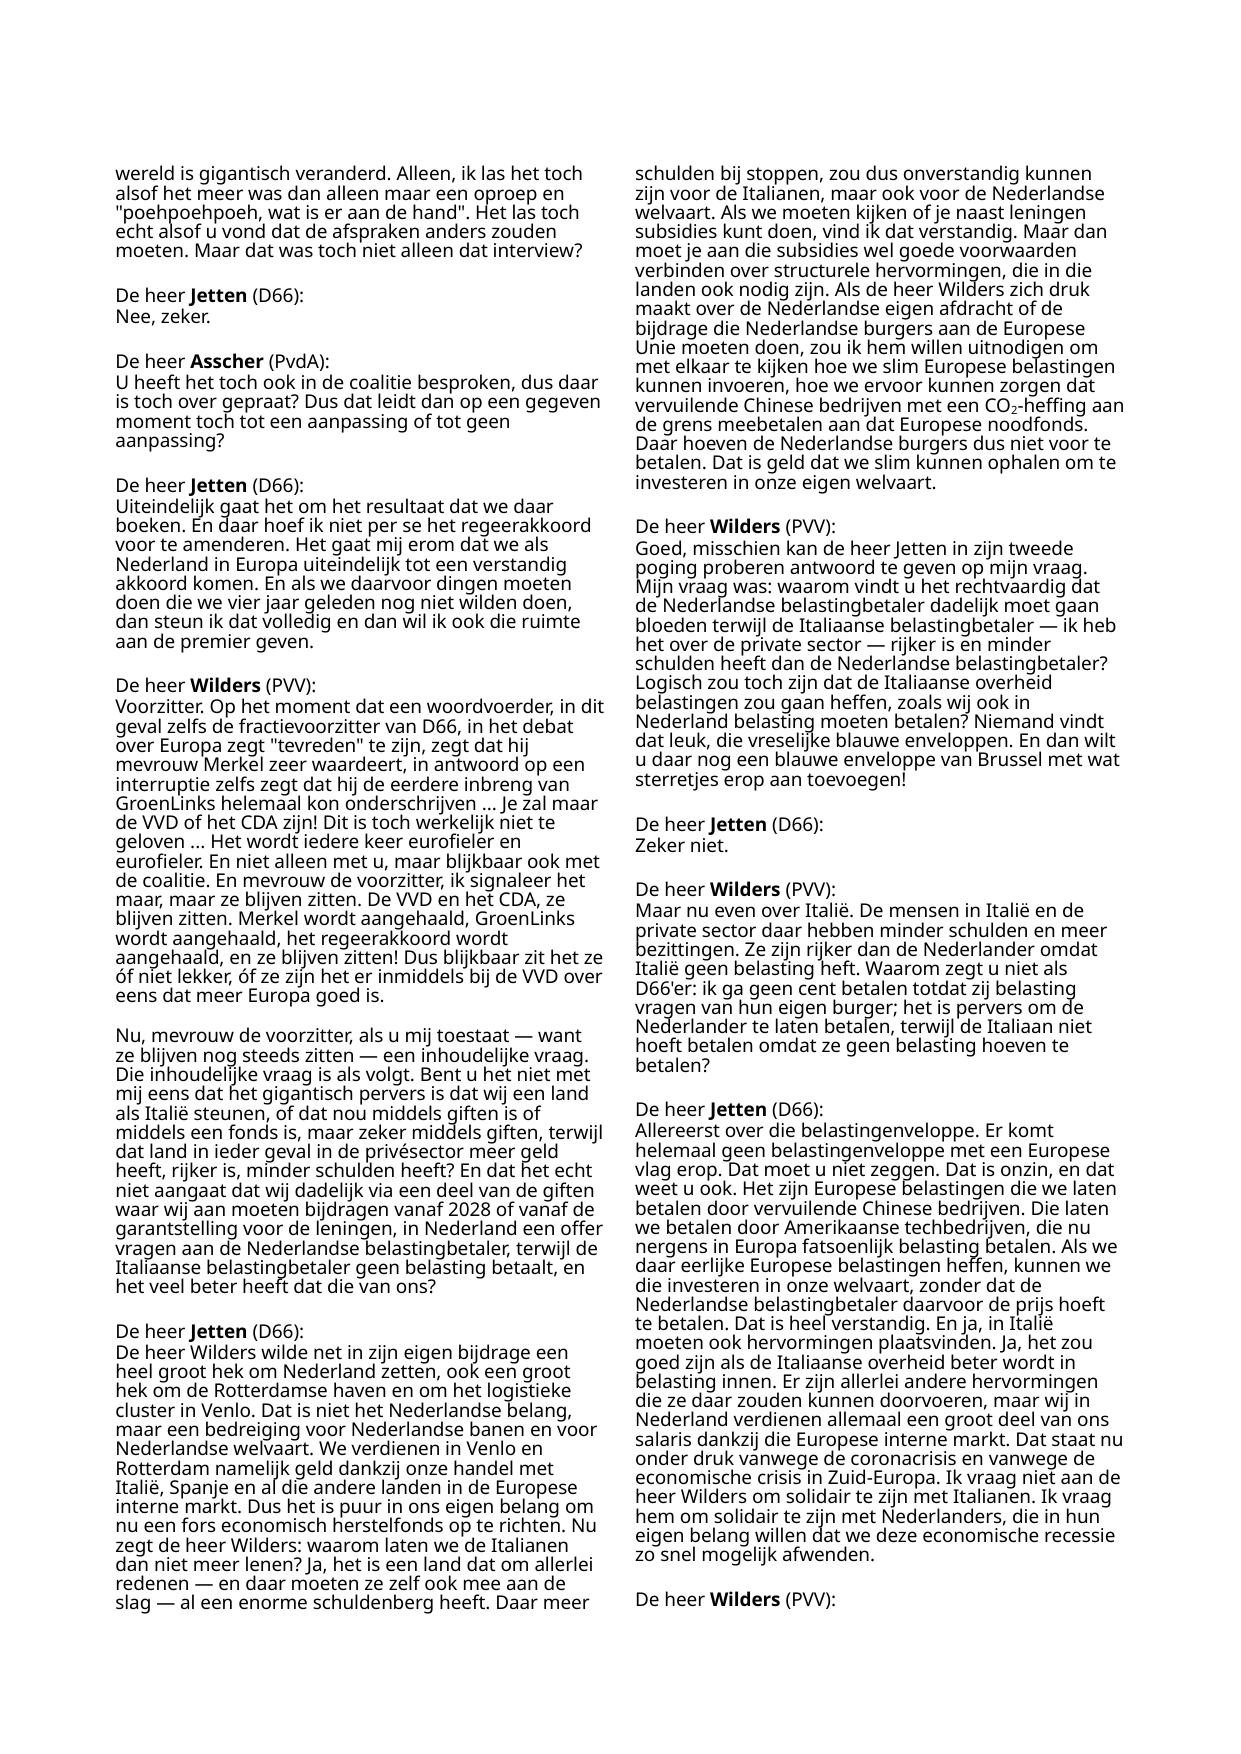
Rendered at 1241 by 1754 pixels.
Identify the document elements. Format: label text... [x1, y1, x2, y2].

text Allereerst over die belastingenveloppe. Er komt helemaal geen belastingenveloppe met een Europese vlag erop. Dat moet u niet zeggen. Dat is onzin, en dat weet u ook. Het zijn Europese belastingen die we laten betalen door vervuilende Chinese bedrijven. Die laten we betalen door Amerikaanse techbedrijven, die nu nergens in Europa fatsoenlijk belasting betalen. Als we daar eerlijke Europese belastingen heffen, kunnen we die investeren in onze welvaart, zonder dat de Nederlandse belastingbetaler daarvoor de prijs hoeft te betalen. Dat is heel verstandig. En ja, in Italië moeten ook hervormingen plaatsvinden. Ja, het zou goed zijn als de Italiaanse overheid beter wordt in belasting innen. Er zijn allerlei andere hervormingen die ze daar zouden kunnen doorvoeren, maar wij in Nederland verdienen allemaal een groot deel van ons salaris dankzij die Europese interne markt. Dat staat nu onder druk vanwege de coronacrisis en vanwege de economische crisis in Zuid-Europa. Ik vraag niet aan de heer Wilders om solidair te zijn met Italianen. Ik vraag hem om solidair te zijn met Nederlanders, die in hun eigen belang willen dat we deze economische recessie zo snel mogelijk afwenden. [635, 1122, 1125, 1566]
text schulden bij stoppen, zou dus onverstandig kunnen zijn voor de Italianen, maar ook voor de Nederlandse welvaart. Als we moeten kijken of je naast leningen subsidies kunt doen, vind ik dat verstandig. Maar dan moet je aan die subsidies wel goede voorwaarden verbinden over structurele hervormingen, die in die landen ook nodig zijn. Als de heer Wilders zich druk maakt over de Nederlandse eigen afdracht of de bijdrage die Nederlandse burgers aan de Europese Unie moeten doen, zou ik hem willen uitnodigen om met elkaar te kijken hoe we slim Europese belastingen kunnen invoeren, hoe we ervoor kunnen zorgen dat vervuilende Chinese bedrijven met een CO2-heffing aan de grens meebetalen aan dat Europese noodfonds. Daar hoeven de Nederlandse burgers dus niet voor te betalen. Dat is geld dat we slim kunnen ophalen om te investeren in onze eigen welvaart. [635, 165, 1125, 493]
text Voorzitter. Op het moment dat een woordvoerder, in dit geval zelfs de fractievoorzitter van D66, in het debat over Europa zegt "tevreden" te zijn, zegt dat hij mevrouw Merkel zeer waardeert, in antwoord op een interruptie zelfs zegt dat hij de eerdere inbreng van GroenLinks helemaal kon onderschrijven ... Je zal maar de VVD of het CDA zijn! Dit is toch werkelijk niet te geloven ... Het wordt iedere keer eurofieler en eurofieler. En niet alleen met u, maar blijkbaar ook met de coalitie. En mevrouw de voorzitter, ik signaleer het maar, maar ze blijven zitten. De VVD en het CDA, ze blijven zitten. Merkel wordt aangehaald, GroenLinks wordt aangehaald, het regeerakkoord wordt aangehaald, en ze blijven zitten! Dus blijkbaar zit het ze óf niet lekker, óf ze zijn het er inmiddels bij de VVD over eens dat meer Europa goed is. [115, 698, 605, 1007]
text wereld is gigantisch veranderd. Alleen, ik las het toch alsof het meer was dan alleen maar een oproep en "poehpoehpoeh, wat is er aan de hand". Het las toch echt alsof u vond dat de afspraken anders zouden moeten. Maar dat was toch niet alleen dat interview? [115, 165, 605, 262]
text Zeker niet. [635, 837, 1125, 856]
text De heer Jetten (D66): [115, 472, 605, 498]
text Uiteindelijk gaat het om het resultaat dat we daar boeken. En daar hoef ik niet per se het regeerakkoord voor te amenderen. Het gaat mij erom dat we als Nederland in Europa uiteindelijk tot een verstandig akkoord komen. En als we daarvoor dingen moeten doen die we vier jaar geleden nog niet wilden doen, dan steun ik dat volledig en dan wil ik ook die ruimte aan de premier geven. [115, 498, 605, 652]
text De heer Wilders (PVV): [635, 877, 1125, 902]
text De heer Jetten (D66): [635, 1097, 1125, 1122]
text Nu, mevrouw de voorzitter, als u mij toestaat — want ze blijven nog steeds zitten — een inhoudelijke vraag. Die inhoudelijke vraag is als volgt. Bent u het niet met mij eens dat het gigantisch pervers is dat wij een land als Italië steunen, of dat nou middels giften is of middels een fonds is, maar zeker middels giften, terwijl dat land in ieder geval in de privésector meer geld heeft, rijker is, minder schulden heeft? En dat het echt niet aangaat dat wij dadelijk via een deel van de giften waar wij aan moeten bijdragen vanaf 2028 of vanaf de garantstelling voor de leningen, in Nederland een offer vragen aan de Nederlandse belastingbetaler, terwijl de Italiaanse belastingbetaler geen belasting betaalt, en het veel beter heeft dat die van ons? [115, 1027, 605, 1297]
text Goed, misschien kan de heer Jetten in zijn tweede poging proberen antwoord te geven op mijn vraag. Mijn vraag was: waarom vindt u het rechtvaardig dat de Nederlandse belastingbetaler dadelijk moet gaan bloeden terwijl de Italiaanse belastingbetaler — ik heb het over de private sector — rijker is en minder schulden heeft dan de Nederlandse belastingbetaler? Logisch zou toch zijn dat de Italiaanse overheid belastingen zou gaan heffen, zoals wij ook in Nederland belasting moeten betalen? Niemand vindt dat leuk, die vreselijke blauwe enveloppen. En dan wilt u daar nog een blauwe enveloppe van Brussel met wat sterretjes erop aan toevoegen! [635, 539, 1125, 790]
text De heer Wilders (PVV): [635, 1586, 1125, 1612]
text De heer Jetten (D66): [635, 811, 1125, 837]
text De heer Jetten (D66): [115, 282, 605, 308]
text De heer Wilders wilde net in zijn eigen bijdrage een heel groot hek om Nederland zetten, ook een groot hek om de Rotterdamse haven en om het logistieke cluster in Venlo. Dat is niet het Nederlandse belang, maar een bedreiging voor Nederlandse banen en voor Nederlandse welvaart. We verdienen in Venlo en Rotterdam namelijk geld dankzij onze handel met Italië, Spanje en al die andere landen in de Europese interne markt. Dus het is puur in ons eigen belang om nu een fors economisch herstelfonds op te richten. Nu zegt de heer Wilders: waarom laten we de Italianen dan niet meer lenen? Ja, het is een land dat om allerlei redenen — en daar moeten ze zelf ook mee aan de slag — al een enorme schuldenberg heeft. Daar meer [115, 1344, 605, 1614]
text Maar nu even over Italië. De mensen in Italië en de private sector daar hebben minder schulden en meer bezittingen. Ze zijn rijker dan de Nederlander omdat Italië geen belasting heft. Waarom zegt u niet als D66'er: ik ga geen cent betalen totdat zij belasting vragen van hun eigen burger; het is pervers om de Nederlander te laten betalen, terwijl de Italiaan niet hoeft betalen omdat ze geen belasting hoeven te betalen? [635, 902, 1125, 1076]
text De heer Jetten (D66): [115, 1318, 605, 1344]
text De heer Wilders (PVV): [115, 673, 605, 698]
text U heeft het toch ook in de coalitie besproken, dus daar is toch over gepraat? Dus dat leidt dan op een gegeven moment toch tot een aanpassing of tot geen aanpassing? [115, 374, 605, 451]
text Nee, zeker. [115, 308, 605, 327]
text De heer Asscher (PvdA): [115, 348, 605, 374]
text De heer Wilders (PVV): [635, 514, 1125, 539]
